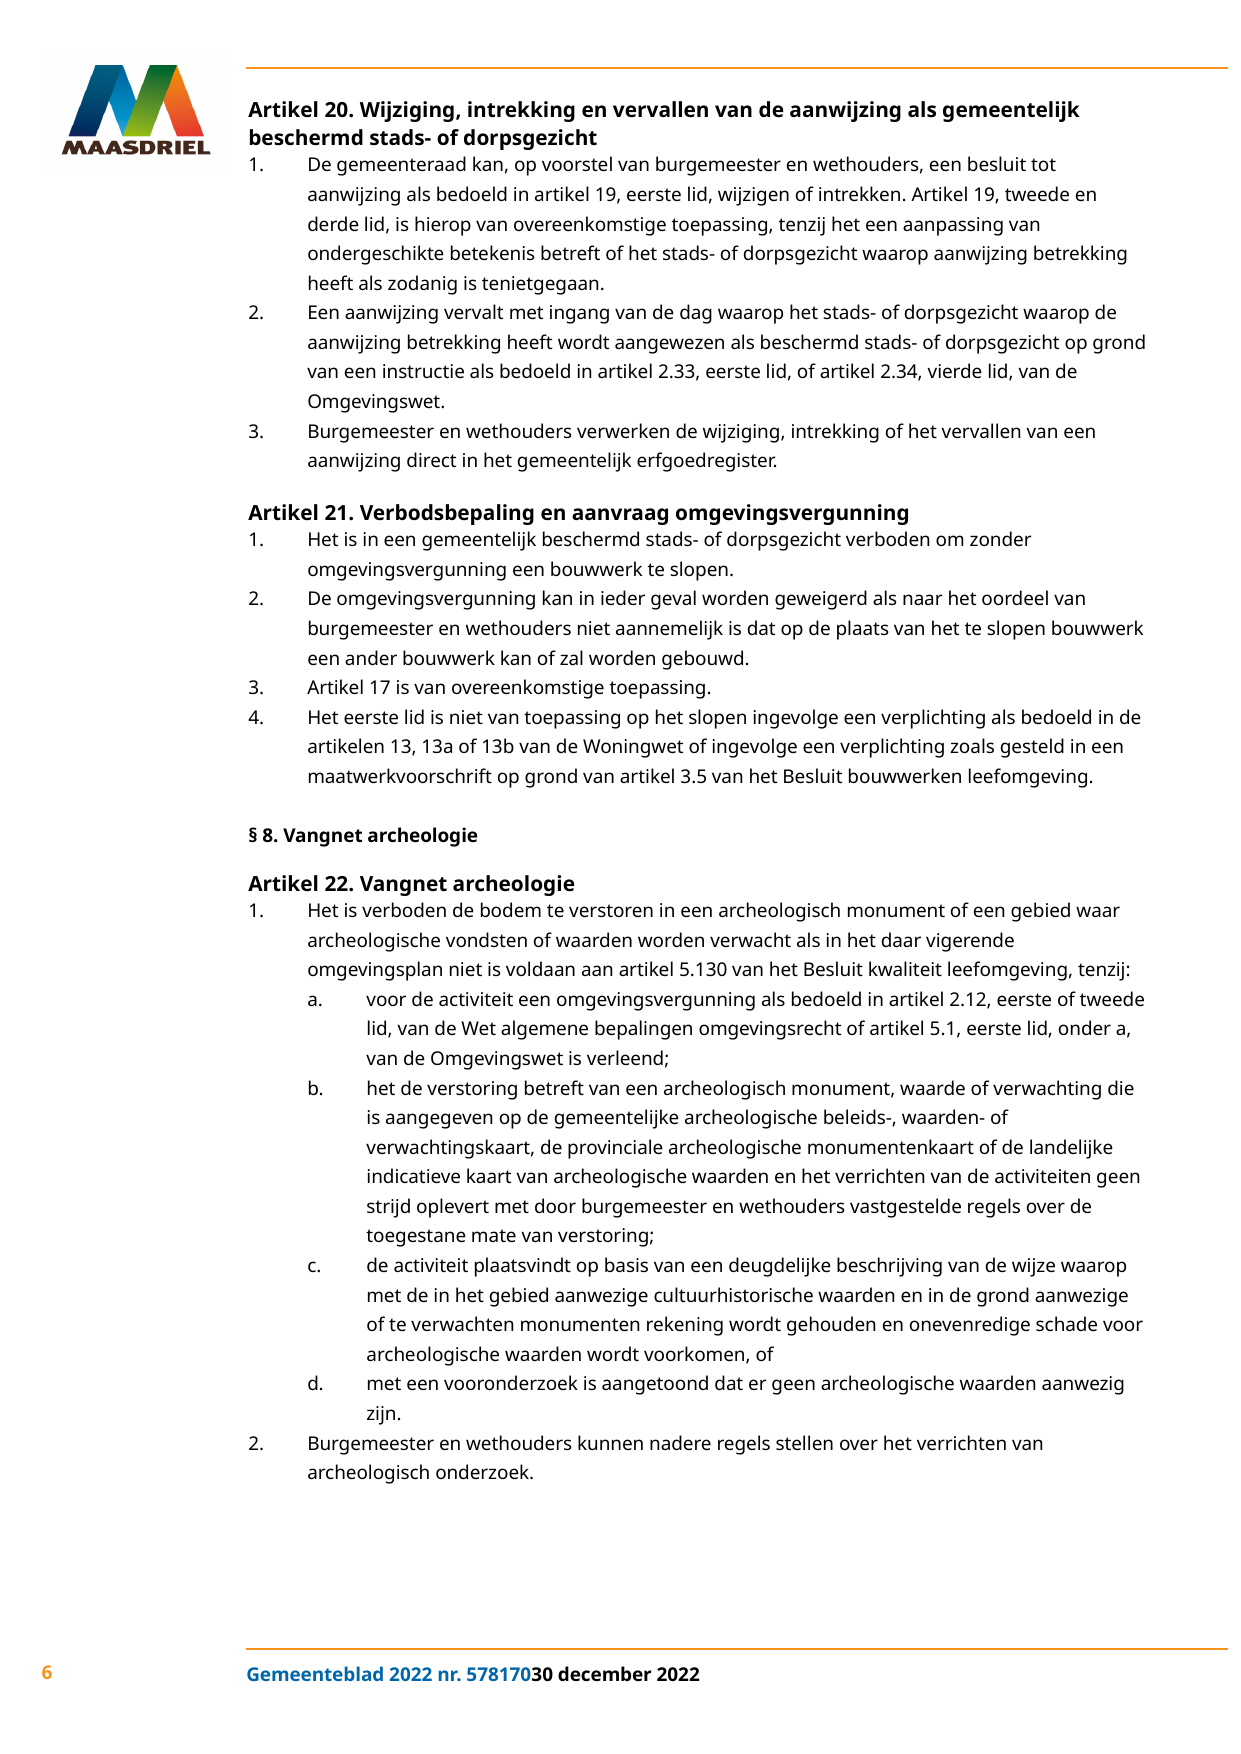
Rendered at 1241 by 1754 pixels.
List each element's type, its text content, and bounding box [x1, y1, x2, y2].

list Het is verboden de bodem te verstoren in een archeologisch monument of een gebied waar archeologische vondsten of waarden worden verwacht als in het daar vigerende omgevingsplan niet is voldaan aan artikel 5.130 van het Besluit kwaliteit leefomgeving, tenzij: [248, 897, 1152, 982]
list De gemeenteraad kan, op voorstel van burgemeester en wethouders, een besluit tot aanwijzing als bedoeld in artikel 19, eerste lid, wijzigen of intrekken. Artikel 19, tweede en derde lid, is hierop van overeenkomstige toepassing, tenzij het een aanpassing van ondergeschikte betekenis betreft of het stads- of dorpsgezicht waarop aanwijzing betrekking heeft als zodanig is tenietgegaan. [248, 152, 1152, 296]
list voor de activiteit een omgevingsvergunning als bedoeld in artikel 2.12, eerste of tweede lid, van de Wet algemene bepalingen omgevingsrecht of artikel 5.1, eerste lid, onder a, van de Omgevingswet is verleend; [307, 986, 1152, 1071]
list het de verstoring betreft van een archeologisch monument, waarde of verwachting die is aangegeven op de gemeentelijke archeologische beleids-, waarden- of verwachtingskaart, de provinciale archeologische monumentenkaart of de landelijke indicatieve kaart van archeologische waarden en het verrichten van de activiteiten geen strijd oplevert met door burgemeester en wethouders vastgestelde regels over de toegestane mate van verstoring; [307, 1075, 1152, 1248]
list Burgemeester en wethouders kunnen nadere regels stellen over het verrichten van archeologisch onderzoek. [248, 1430, 1152, 1485]
list Artikel 17 is van overeenkomstige toepassing. [248, 674, 1152, 700]
text Artikel 22. Vangnet archeologie [248, 869, 1152, 897]
list Het eerste lid is niet van toepassing op het slopen ingevolge een verplichting als bedoeld in de artikelen 13, 13a of 13b van de Woningwet of ingevolge een verplichting zoals gesteld in een maatwerkvoorschrift op grond van artikel 3.5 van het Besluit bouwwerken leefomgeving. [248, 704, 1152, 789]
list De omgevingsvergunning kan in ieder geval worden geweigerd als naar het oordeel van burgemeester en wethouders niet aannemelijk is dat op de plaats van het te slopen bouwwerk een ander bouwwerk kan of zal worden gebouwd. [248, 586, 1152, 670]
list met een vooronderzoek is aangetoond dat er geen archeologische waarden aanwezig zijn. [307, 1371, 1152, 1426]
list Het is in een gemeentelijk beschermd stads- of dorpsgezicht verboden om zonder omgevingsvergunning een bouwwerk te slopen. [248, 526, 1152, 582]
text Artikel 20. Wijziging, intrekking en vervallen van de aanwijzing als gemeentelijk beschermd stads- of dorpsgezicht [248, 95, 1152, 152]
list de activiteit plaatsvindt op basis van een deugdelijke beschrijving van de wijze waarop met de in het gebied aanwezige cultuurhistorische waarden en in de grond aanwezige of te verwachten monumenten rekening wordt gehouden en onevenredige schade voor archeologische waarden wordt voorkomen, of [307, 1252, 1152, 1367]
text Artikel 21. Verbodsbepaling en aanvraag omgevingsvergunning [248, 498, 1152, 526]
text § 8. Vangnet archeologie [248, 822, 1152, 848]
list Burgemeester en wethouders verwerken de wijziging, intrekking of het vervallen van een aanwijzing direct in het gemeentelijk erfgoedregister. [248, 418, 1152, 473]
picture [41, 47, 231, 172]
list Een aanwijzing vervalt met ingang van de dag waarop het stads- of dorpsgezicht waarop de aanwijzing betrekking heeft wordt aangewezen als beschermd stads- of dorpsgezicht op grond van een instructie als bedoeld in artikel 2.33, eerste lid, of artikel 2.34, vierde lid, van de Omgevingswet. [248, 299, 1152, 414]
